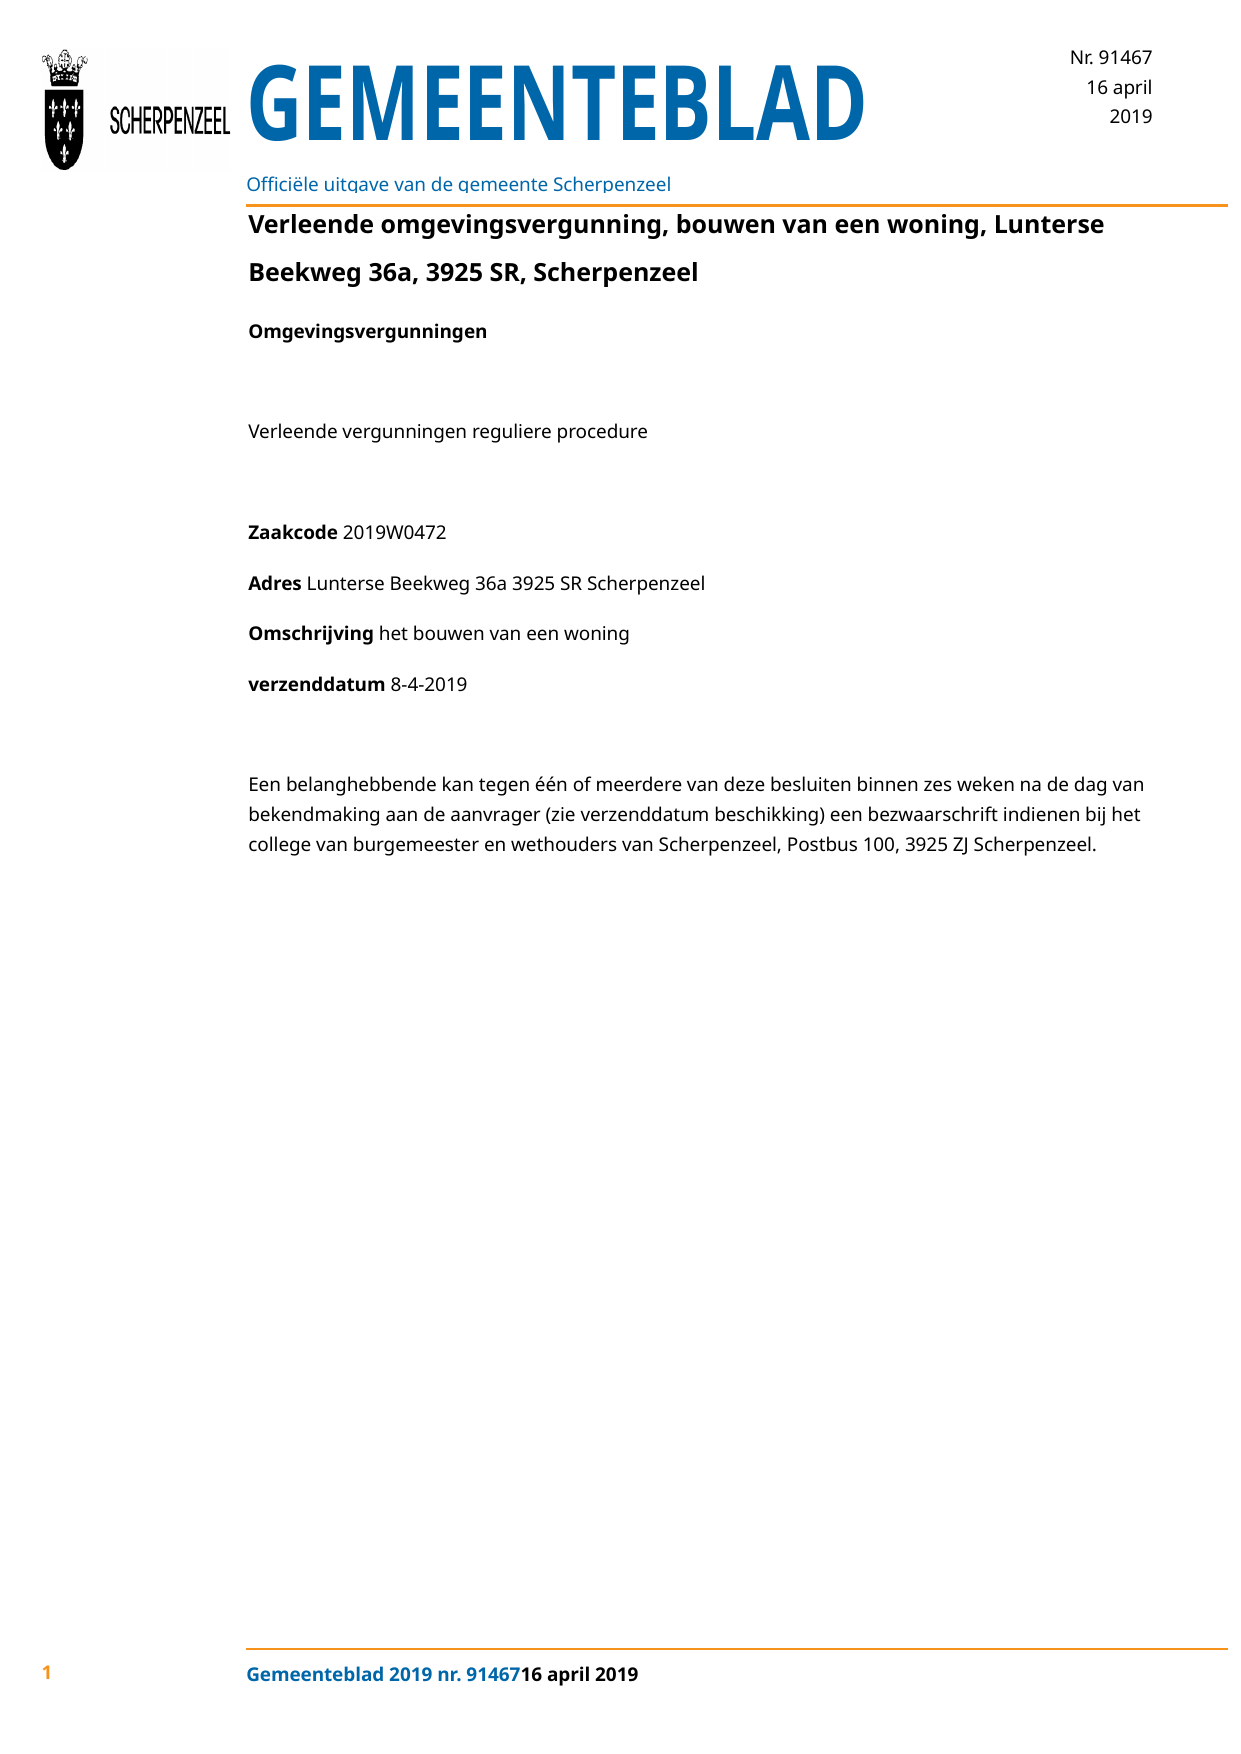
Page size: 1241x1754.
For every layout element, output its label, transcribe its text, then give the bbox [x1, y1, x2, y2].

picture [41, 47, 231, 172]
text Verleende vergunningen reguliere procedure [248, 419, 1152, 444]
text Omgevingsvergunningen [248, 318, 1152, 344]
text Zaakcode 2019W0472 [248, 519, 1152, 545]
text verzenddatum 8-4-2019 [248, 671, 1152, 697]
text Omschrijving het bouwen van een woning [248, 620, 1152, 646]
text Een belanghebbende kan tegen één of meerdere van deze besluiten binnen zes weken na de dag van bekendmaking aan de aanvrager (zie verzenddatum beschikking) een bezwaarschrift indienen bij het college van burgemeester en wethouders van Scherpenzeel, Postbus 100, 3925 ZJ Scherpenzeel. [248, 772, 1152, 857]
text Adres Lunterse Beekweg 36a 3925 SR Scherpenzeel [248, 570, 1152, 596]
text Verleende omgevingsvergunning, bouwen van een woning, Lunterse Beekweg 36a, 3925 SR, Scherpenzeel [248, 207, 1152, 288]
